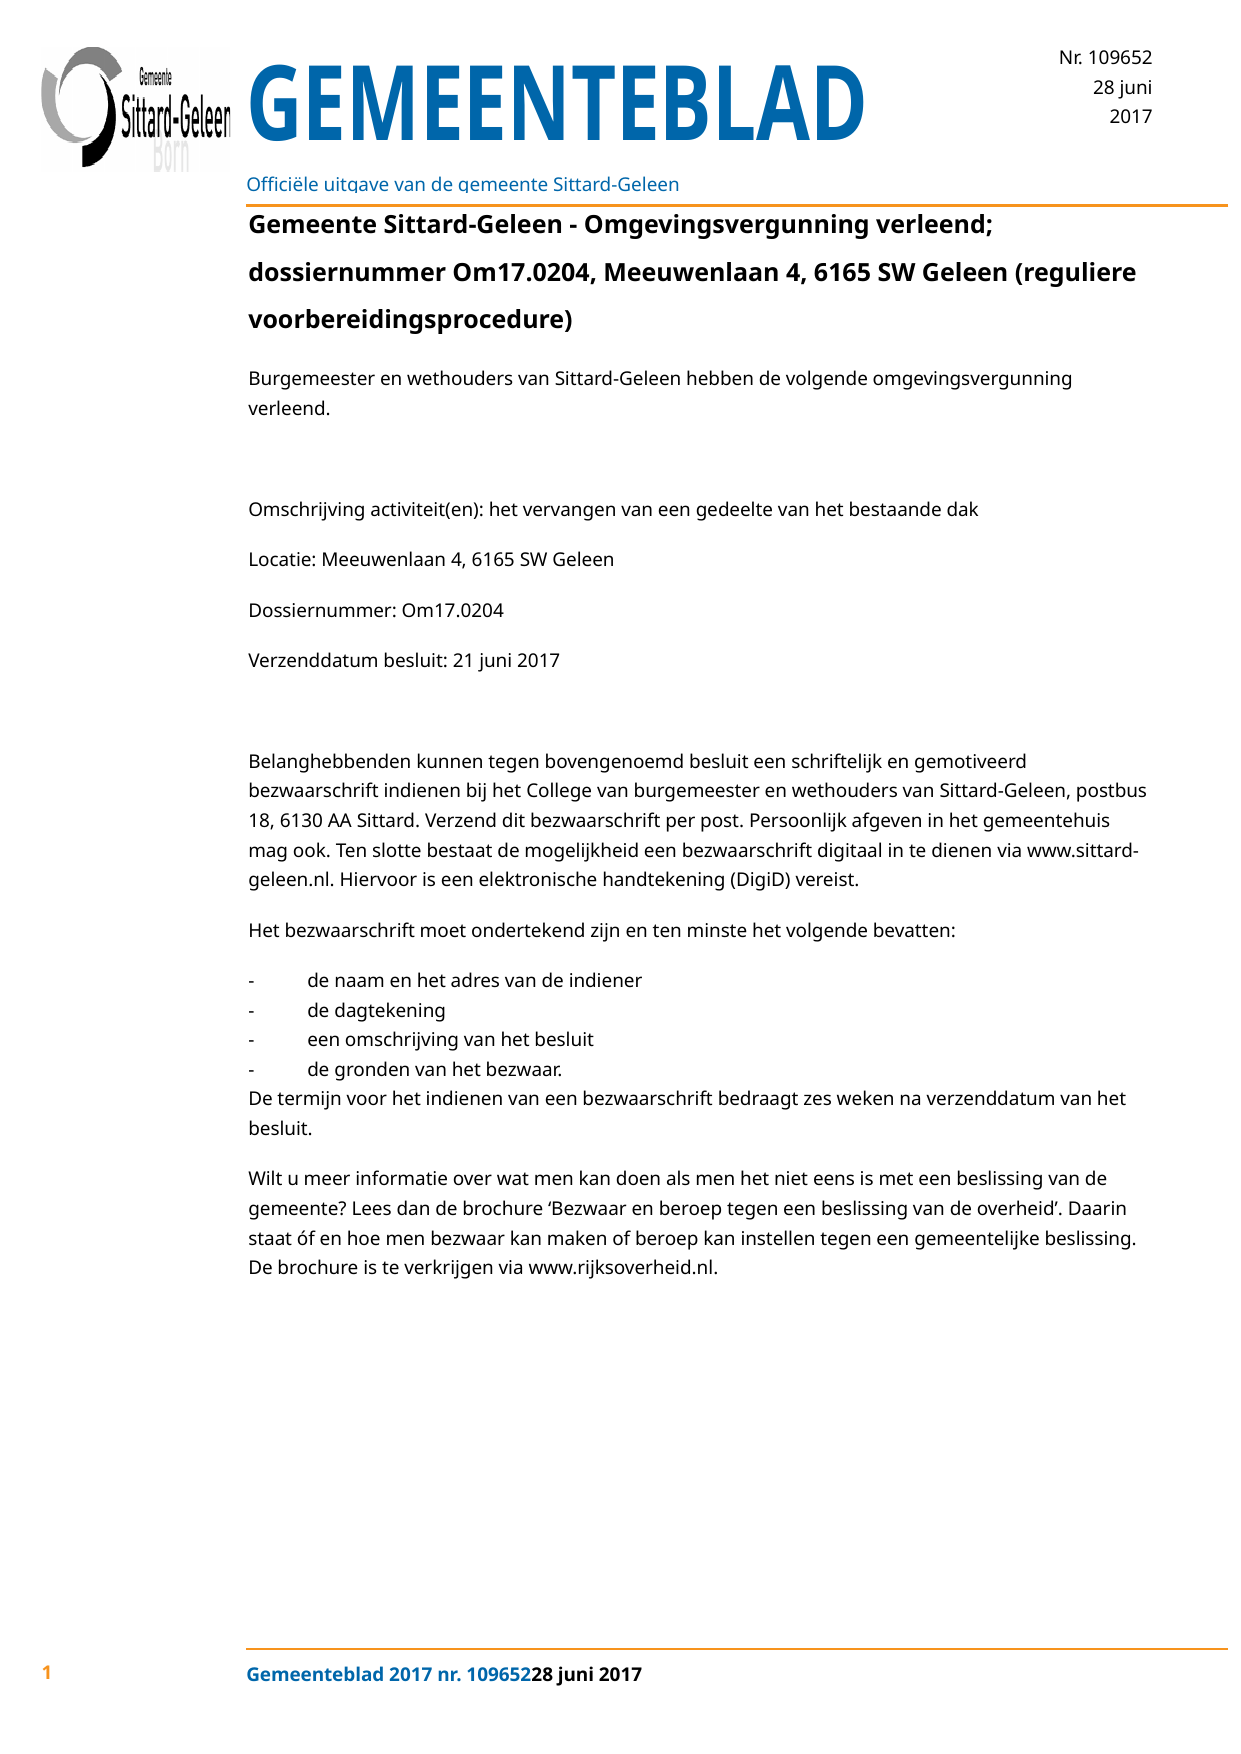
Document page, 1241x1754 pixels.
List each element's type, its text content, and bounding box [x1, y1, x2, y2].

text Omschrijving activiteit(en): het vervangen van een gedeelte van het bestaande dak [248, 496, 1152, 522]
text Burgemeester en wethouders van Sittard-Geleen hebben de volgende omgevingsvergunning verleend. [248, 366, 1152, 421]
list de dagtekening [248, 997, 1152, 1022]
list een omschrijving van het besluit [248, 1026, 1152, 1052]
text Locatie: Meeuwenlaan 4, 6165 SW Geleen [248, 546, 1152, 572]
list de naam en het adres van de indiener [248, 967, 1152, 993]
text Dossiernummer: Om17.0204 [248, 597, 1152, 622]
picture [41, 47, 231, 172]
text Belanghebbenden kunnen tegen bovengenoemd besluit een schriftelijk en gemotiveerd bezwaarschrift indienen bij het College van burgemeester en wethouders van Sittard-Geleen, postbus 18, 6130 AA Sittard. Verzend dit bezwaarschrift per post. Persoonlijk afgeven in het gemeentehuis mag ook. Ten slotte bestaat de mogelijkheid een bezwaarschrift digitaal in te dienen via www.sittard-geleen.nl. Hiervoor is een elektronische handtekening (DigiD) vereist. [248, 748, 1152, 892]
text Verzenddatum besluit: 21 juni 2017 [248, 647, 1152, 673]
list de gronden van het bezwaar. [248, 1056, 1152, 1082]
text Gemeente Sittard-Geleen - Omgevingsvergunning verleend; dossiernummer Om17.0204, Meeuwenlaan 4, 6165 SW Geleen (reguliere voorbereidingsprocedure) [248, 207, 1152, 336]
text De termijn voor het indienen van een bezwaarschrift bedraagt zes weken na verzenddatum van het besluit. [248, 1086, 1152, 1141]
text Wilt u meer informatie over wat men kan doen als men het niet eens is met een beslissing van de gemeente? Lees dan de brochure ‘Bezwaar en beroep tegen een beslissing van de overheid’. Daarin staat óf en hoe men bezwaar kan maken of beroep kan instellen tegen een gemeentelijke beslissing. De brochure is te verkrijgen via www.rijksoverheid.nl. [248, 1166, 1152, 1280]
text Het bezwaarschrift moet ondertekend zijn en ten minste het volgende bevatten: [248, 917, 1152, 942]
